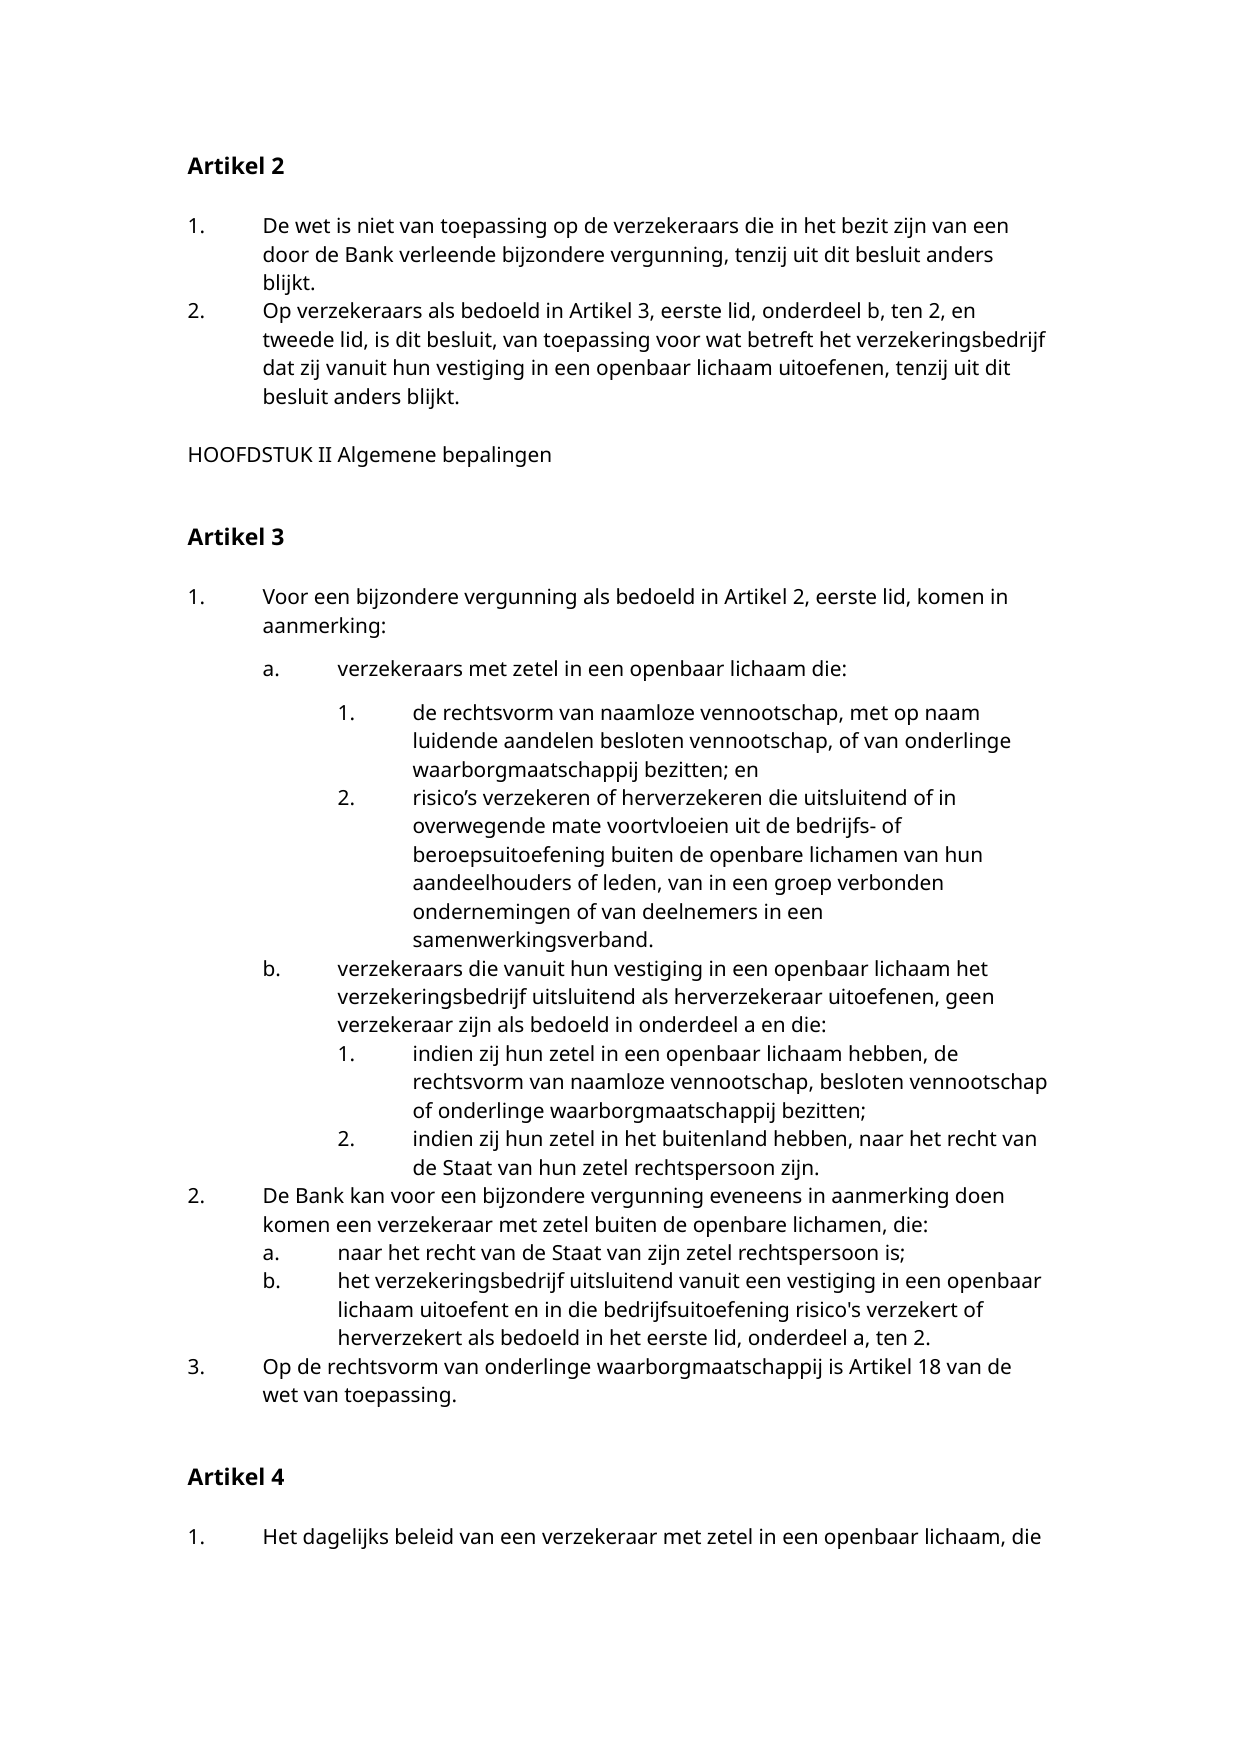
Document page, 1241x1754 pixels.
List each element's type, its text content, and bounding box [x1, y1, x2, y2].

subtitle HOOFDSTUK II Algemene bepalingen [187, 440, 1053, 469]
list de rechtsvorm van naamloze vennootschap, met op naam luidende aandelen besloten vennootschap, of van onderlinge waarborgmaatschappij bezitten; en [337, 698, 1053, 783]
list naar het recht van de Staat van zijn zetel rechtspersoon is; [262, 1238, 1053, 1267]
list verzekeraars met zetel in een openbaar lichaam die: [262, 654, 1053, 683]
list Voor een bijzondere vergunning als bedoeld in Artikel 2, eerste lid, komen in aanmerking: [187, 582, 1053, 639]
list Op verzekeraars als bedoeld in Artikel 3, eerste lid, onderdeel b, ten 2, en tweede lid, is dit besluit, van toepassing voor wat betreft het verzekeringsbedrijf dat zij vanuit hun vestiging in een openbaar lichaam uitoefenen, tenzij uit dit besluit anders blijkt. [187, 297, 1053, 410]
list Op de rechtsvorm van onderlinge waarborgmaatschappij is Artikel 18 van de wet van toepassing. [187, 1352, 1053, 1409]
list indien zij hun zetel in een openbaar lichaam hebben, de rechtsvorm van naamloze vennootschap, besloten vennootschap of onderlinge waarborgmaatschappij bezitten; [337, 1039, 1053, 1124]
list De Bank kan voor een bijzondere vergunning eveneens in aanmerking doen komen een verzekeraar met zetel buiten de openbare lichamen, die: [187, 1181, 1053, 1238]
list risico’s verzekeren of herverzekeren die uitsluitend of in overwegende mate voortvloeien uit de bedrijfs- of beroepsuitoefening buiten de openbare lichamen van hun aandeelhouders of leden, van in een groep verbonden ondernemingen of van deelnemers in een samenwerkingsverband. [337, 783, 1053, 954]
subtitle Artikel 4 [187, 1461, 1053, 1492]
list het verzekeringsbedrijf uitsluitend vanuit een vestiging in een openbaar lichaam uitoefent en in die bedrijfsuitoefening risico's verzekert of herverzekert als bedoeld in het eerste lid, onderdeel a, ten 2. [262, 1267, 1053, 1352]
list De wet is niet van toepassing op de verzekeraars die in het bezit zijn van een door de Bank verleende bijzondere vergunning, tenzij uit dit besluit anders blijkt. [187, 211, 1053, 297]
list indien zij hun zetel in het buitenland hebben, naar het recht van de Staat van hun zetel rechtspersoon zijn. [337, 1124, 1053, 1181]
list Het dagelijks beleid van een verzekeraar met zetel in een openbaar lichaam, die [187, 1522, 1053, 1551]
list verzekeraars die vanuit hun vestiging in een openbaar lichaam het verzekeringsbedrijf uitsluitend als herverzekeraar uitoefenen, geen verzekeraar zijn als bedoeld in onderdeel a en die: [262, 954, 1053, 1039]
subtitle Artikel 2 [187, 150, 1053, 181]
subtitle Artikel 3 [187, 521, 1053, 552]
